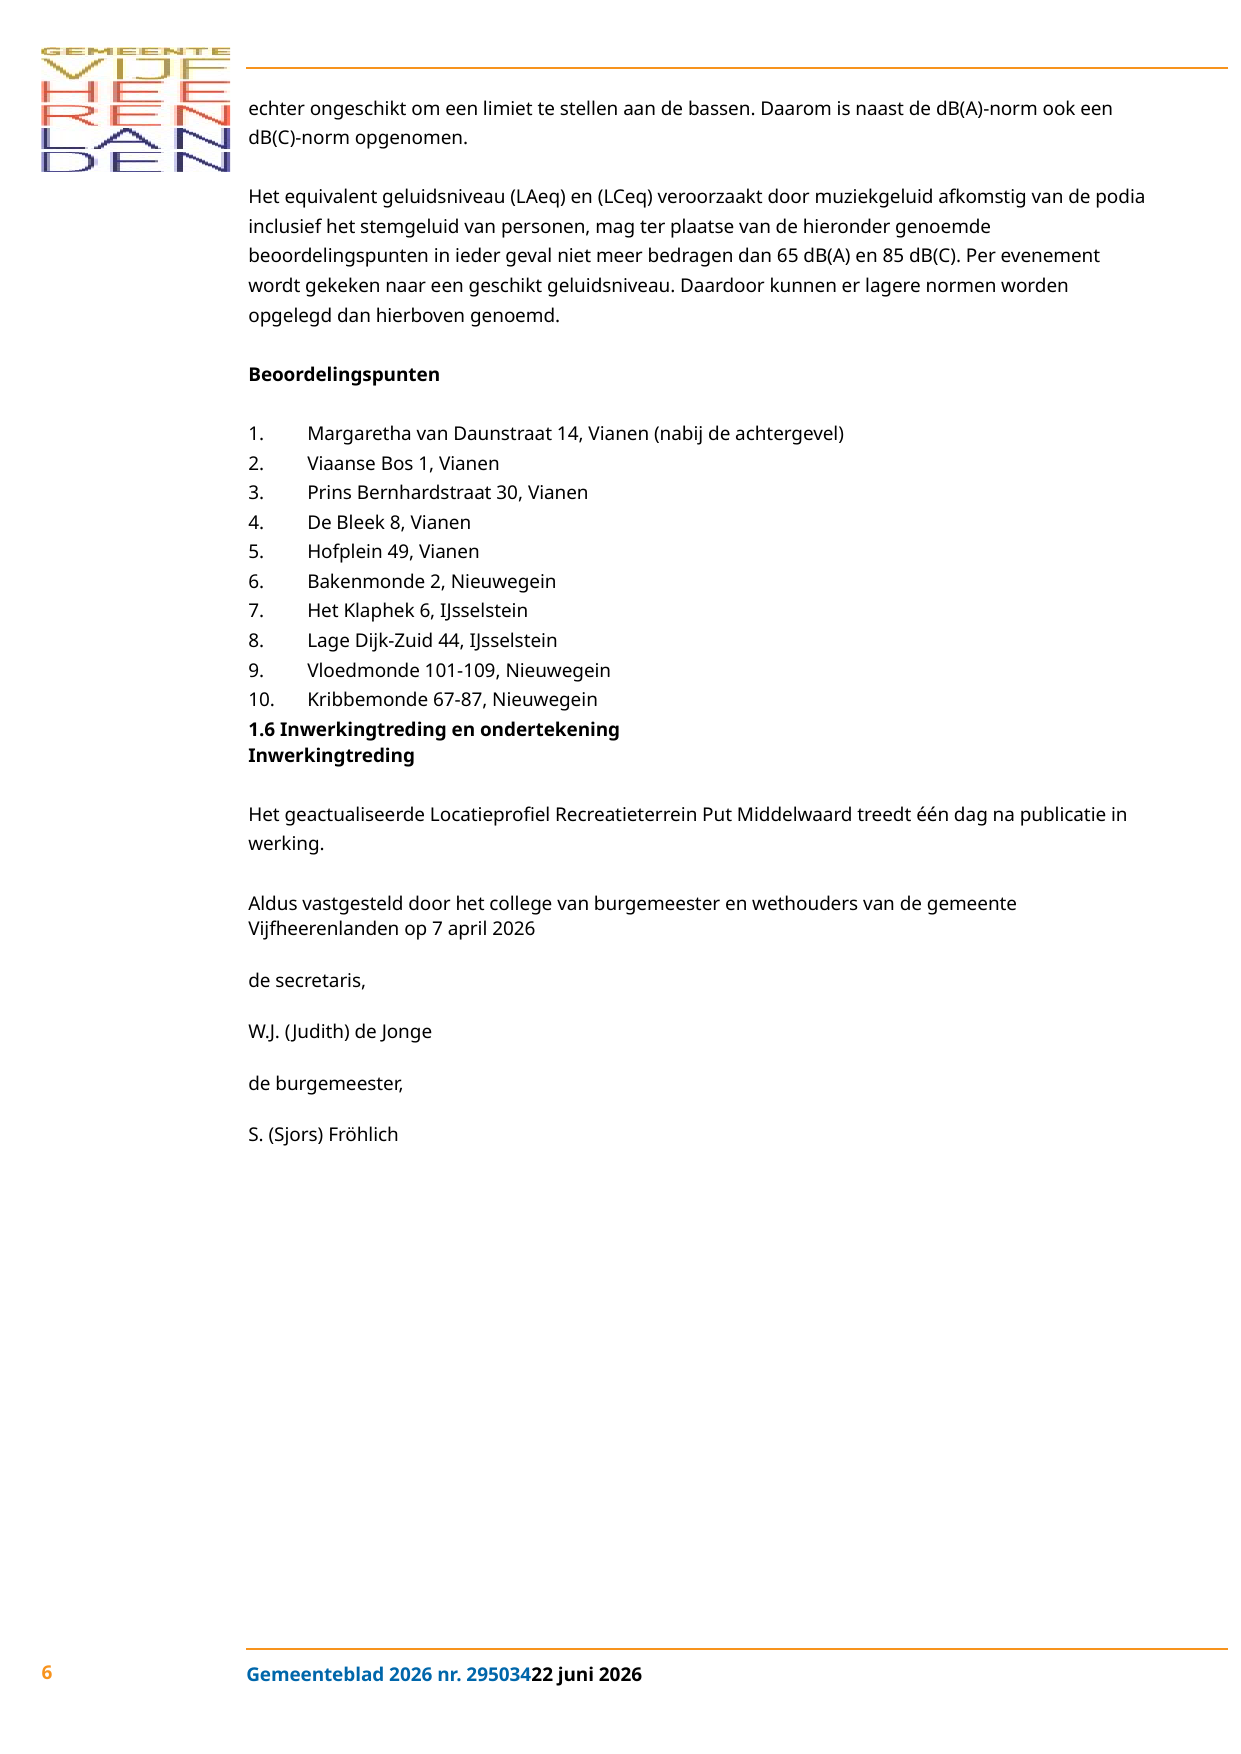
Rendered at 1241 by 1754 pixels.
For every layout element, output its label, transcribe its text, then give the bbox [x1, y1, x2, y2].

text echter ongeschikt om een limiet te stellen aan de bassen. Daarom is naast de dB(A)-norm ook een dB(C)-norm opgenomen. [248, 95, 1152, 150]
list Bakenmonde 2, Nieuwegein [248, 568, 1152, 594]
text Aldus vastgesteld door het college van burgemeester en wethouders van de gemeente Vijfheerenlanden op 7 april 2026 [248, 890, 1152, 941]
text Het geactualiseerde Locatieprofiel Recreatieterrein Put Middelwaard treedt één dag na publicatie in werking. [248, 801, 1152, 856]
list Margaretha van Daunstraat 14, Vianen (nabij de achtergevel) [248, 420, 1152, 446]
list Lage Dijk-Zuid 44, IJsselstein [248, 627, 1152, 653]
text W.J. (Judith) de Jonge [248, 1018, 1152, 1044]
list Het Klaphek 6, IJsselstein [248, 598, 1152, 623]
list De Bleek 8, Vianen [248, 509, 1152, 535]
list Hofplein 49, Vianen [248, 538, 1152, 564]
list Prins Bernhardstraat 30, Vianen [248, 479, 1152, 505]
text de burgemeester, [248, 1070, 1152, 1096]
text de secretaris, [248, 967, 1152, 993]
picture [41, 47, 231, 172]
text Beoordelingspunten [248, 361, 1152, 387]
text S. (Sjors) Fröhlich [248, 1121, 1152, 1147]
text Het equivalent geluidsniveau (LAeq) en (LCeq) veroorzaakt door muziekgeluid afkomstig van de podia inclusief het stemgeluid van personen, mag ter plaatse van de hieronder genoemde beoordelingspunten in ieder geval niet meer bedragen dan 65 dB(A) en 85 dB(C). Per evenement wordt gekeken naar een geschikt geluidsniveau. Daardoor kunnen er lagere normen worden opgelegd dan hierboven genoemd. [248, 183, 1152, 328]
text Inwerkingtreding [248, 742, 1152, 767]
list Viaanse Bos 1, Vianen [248, 450, 1152, 476]
list Vloedmonde 101-109, Nieuwegein [248, 657, 1152, 683]
text 1.6 Inwerkingtreding en ondertekening [248, 716, 1152, 742]
list Kribbemonde 67-87, Nieuwegein [248, 686, 1152, 712]
